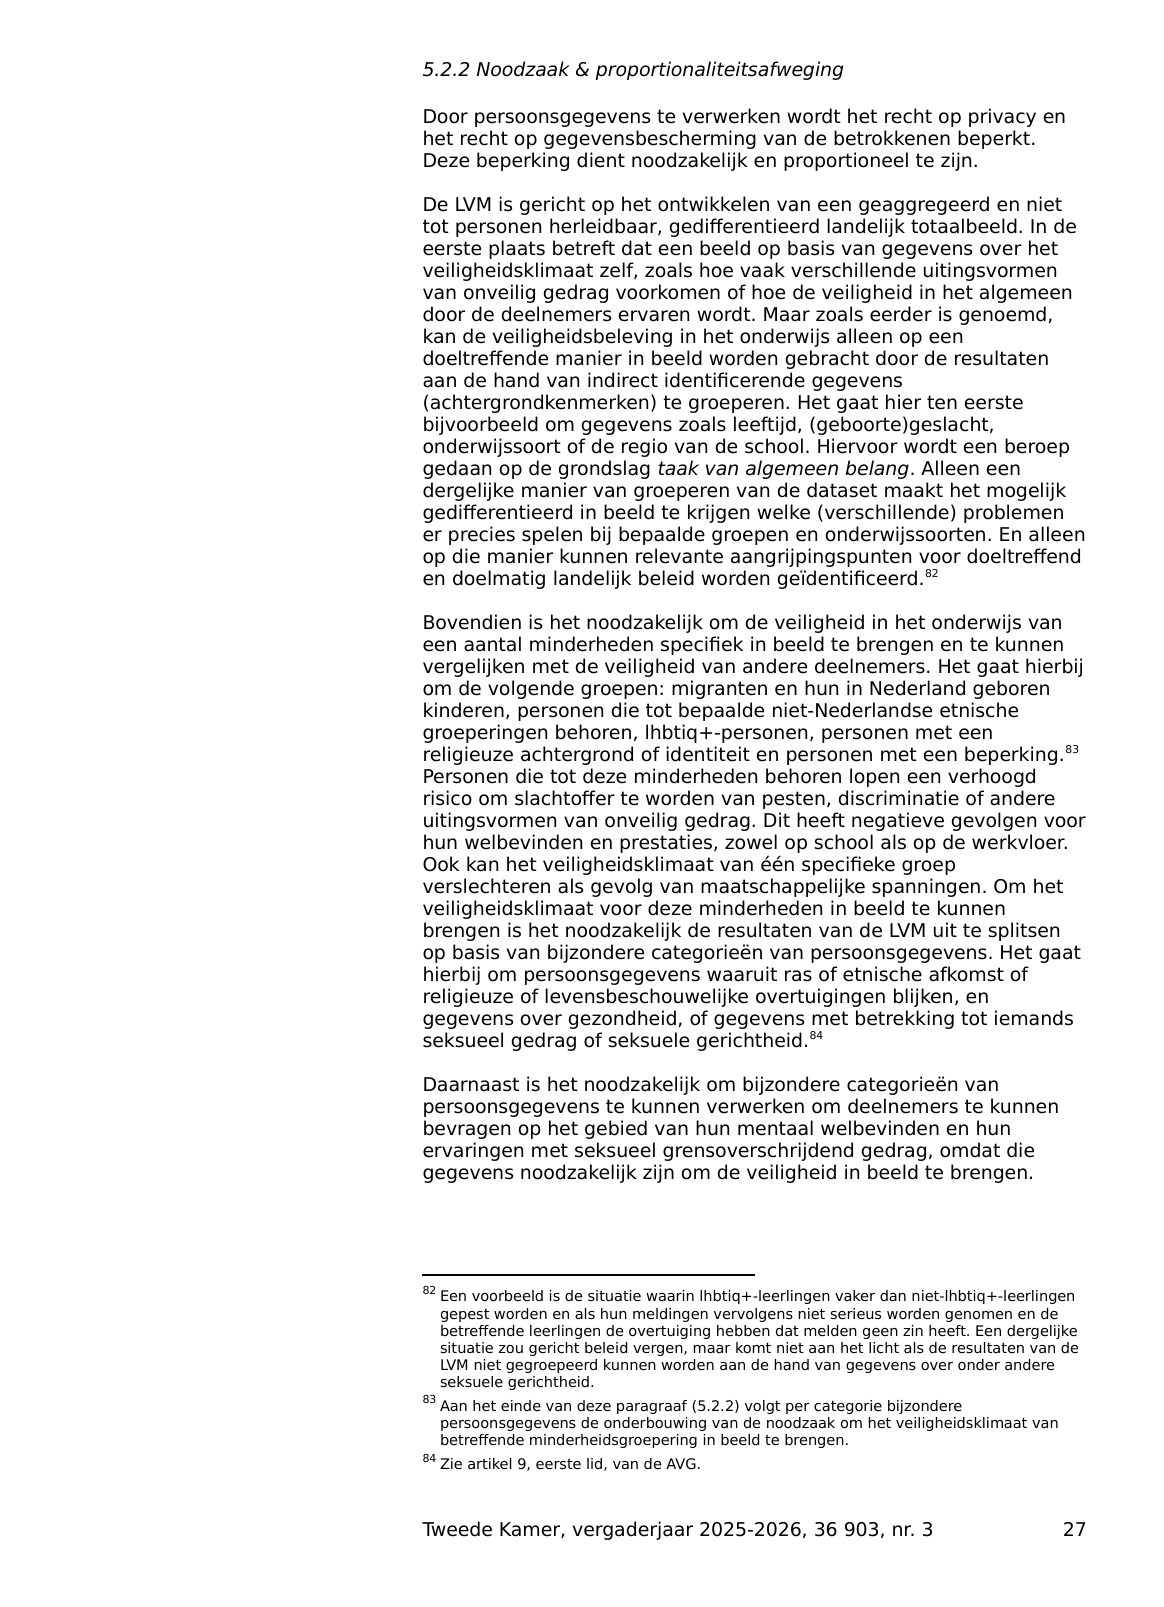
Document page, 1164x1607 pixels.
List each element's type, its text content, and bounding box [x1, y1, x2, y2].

text Daarnaast is het noodzakelijk om bijzondere categorieën van persoonsgegevens te kunnen verwerken om deelnemers te kunnen bevragen op het gebied van hun mentaal welbevinden en hun ervaringen met seksueel grensoverschrijdend gedrag, omdat die gegevens noodzakelijk zijn om de veiligheid in beeld te brengen. [422, 1074, 1087, 1184]
text Door persoonsgegevens te verwerken wordt het recht op privacy en het recht op gegevensbescherming van de betrokkenen beperkt. Deze beperking dient noodzakelijk en proportioneel te zijn. [422, 106, 1087, 172]
text Een voorbeeld is de situatie waarin lhbtiq+-leerlingen vaker dan niet-lhbtiq+-leerlingen gepest worden en als hun meldingen vervolgens niet serieus worden genomen en de betreffende leerlingen de overtuiging hebben dat melden geen zin heeft. Een dergelijke situatie zou gericht beleid vergen, maar komt niet aan het licht als de resultaten van de LVM niet gegroepeerd kunnen worden aan de hand van gegevens over onder andere seksuele gerichtheid. [422, 1284, 1087, 1391]
text Zie artikel 9, eerste lid, van de AVG. [422, 1452, 1087, 1474]
text De LVM is gericht op het ontwikkelen van een geaggregeerd en niet tot personen herleidbaar, gedifferentieerd landelijk totaalbeeld. In de eerste plaats betreft dat een beeld op basis van gegevens over het veiligheidsklimaat zelf, zoals hoe vaak verschillende uitingsvormen van onveilig gedrag voorkomen of hoe de veiligheid in het algemeen door de deelnemers ervaren wordt. Maar zoals eerder is genoemd, kan de veiligheidsbeleving in het onderwijs alleen op een doeltreffende manier in beeld worden gebracht door de resultaten aan de hand van indirect identificerende gegevens (achtergrondkenmerken) te groeperen. Het gaat hier ten eerste bijvoorbeeld om gegevens zoals leeftijd, (geboorte)geslacht, onderwijssoort of de regio van de school. Hiervoor wordt een beroep gedaan op de grondslag taak van algemeen belang. Alleen een dergelijke manier van groeperen van de dataset maakt het mogelijk gedifferentieerd in beeld te krijgen welke (verschillende) problemen er precies spelen bij bepaalde groepen en onderwijssoorten. En alleen op die manier kunnen relevante aangrijpingspunten voor doeltreffend en doelmatig landelijk beleid worden geïdentificeerd. [422, 194, 1087, 590]
text Aan het einde van deze paragraaf (5.2.2) volgt per categorie bijzondere persoonsgegevens de onderbouwing van de noodzaak om het veiligheidsklimaat van betreffende minderheidsgroepering in beeld te brengen. [422, 1393, 1087, 1449]
subtitle 5.2.2 Noodzaak & proportionaliteitsafweging [422, 59, 1087, 81]
text Bovendien is het noodzakelijk om de veiligheid in het onderwijs van een aantal minderheden specifiek in beeld te brengen en te kunnen vergelijken met de veiligheid van andere deelnemers. Het gaat hierbij om de volgende groepen: migranten en hun in Nederland geboren kinderen, personen die tot bepaalde niet-Nederlandse etnische groeperingen behoren, lhbtiq+-personen, personen met een religieuze achtergrond of identiteit en personen met een beperking. Personen die tot deze minderheden behoren lopen een verhoogd risico om slachtoffer te worden van pesten, discriminatie of andere uitingsvormen van onveilig gedrag. Dit heeft negatieve gevolgen voor hun welbevinden en prestaties, zowel op school als op de werkvloer. Ook kan het veiligheidsklimaat van één specifieke groep verslechteren als gevolg van maatschappelijke spanningen. Om het veiligheidsklimaat voor deze minderheden in beeld te kunnen brengen is het noodzakelijk de resultaten van de LVM uit te splitsen op basis van bijzondere categorieën van persoonsgegevens. Het gaat hierbij om persoonsgegevens waaruit ras of etnische afkomst of religieuze of levensbeschouwelijke overtuigingen blijken, en gegevens over gezondheid, of gegevens met betrekking tot iemands seksueel gedrag of seksuele gerichtheid. [422, 612, 1087, 1052]
